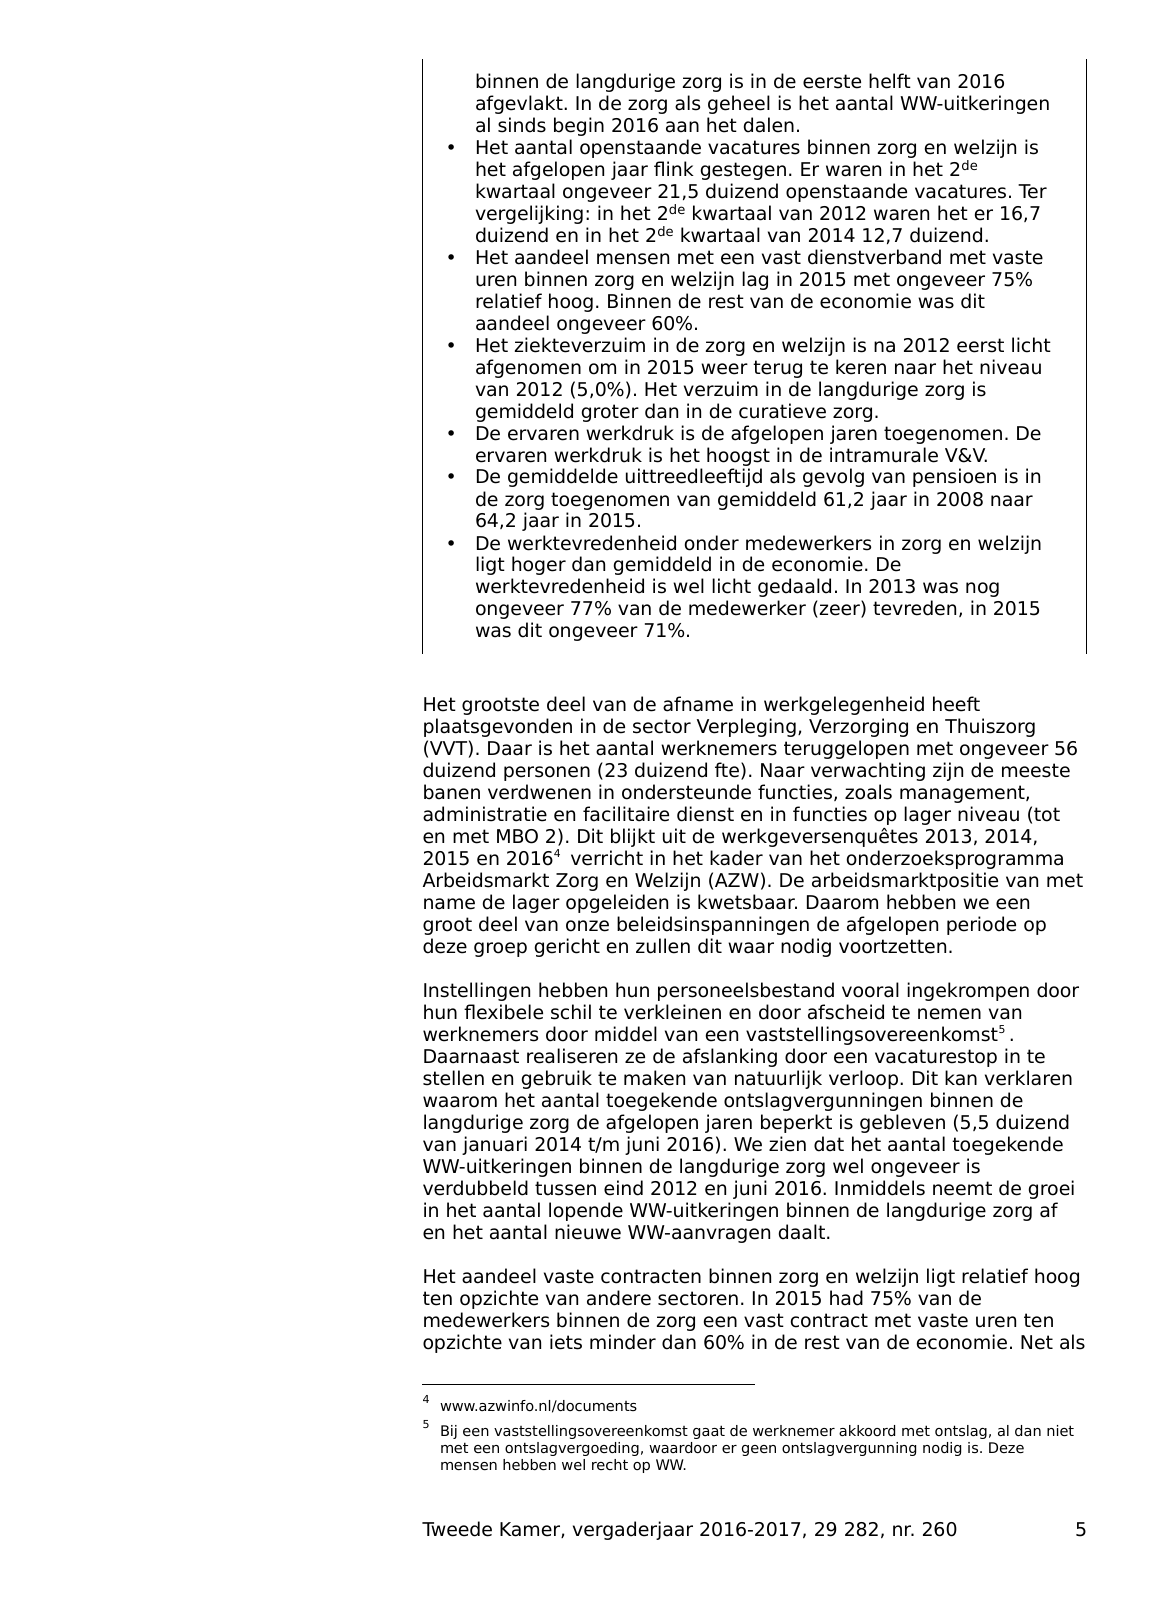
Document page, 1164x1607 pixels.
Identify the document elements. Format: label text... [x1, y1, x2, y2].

text www.azwinfo.nl/documents [422, 1393, 1087, 1416]
text Bij een vaststellingsovereenkomst gaat de werknemer akkoord met ontslag, al dan niet met een ontslagvergoeding, waardoor er geen ontslagvergunning nodig is. Deze mensen hebben wel recht op WW. [422, 1418, 1087, 1474]
text Het grootste deel van de afname in werkgelegenheid heeft plaatsgevonden in de sector Verpleging, Verzorging en Thuiszorg (VVT). Daar is het aantal werknemers teruggelopen met ongeveer 56 duizend personen (23 duizend fte). Naar verwachting zijn de meeste banen verdwenen in ondersteunde functies, zoals management, administratie en facilitaire dienst en in functies op lager niveau (tot en met MBO 2). Dit blijkt uit de werkgeversenquêtes 2013, 2014, 2015 en 2016 verricht in het kader van het onderzoeksprogramma Arbeidsmarkt Zorg en Welzijn (AZW). De arbeidsmarktpositie van met name de lager opgeleiden is kwetsbaar. Daarom hebben we een groot deel van onze beleidsinspanningen de afgelopen periode op deze groep gericht en zullen dit waar nodig voortzetten. [422, 694, 1087, 958]
table_header binnen de langdurige zorg is in de eerste helft van 2016 afgevlakt. In de zorg als geheel is het aantal WW-uitkeringen al sinds begin 2016 aan het dalen. • Het aantal openstaande vacatures binnen zorg en welzijn is het afgelopen jaar flink gestegen. Er waren in het 2de kwartaal ongeveer 21,5 duizend openstaande vacatures. Ter vergelijking: in het 2de kwartaal van 2012 waren het er 16,7 duizend en in het 2de kwartaal van 2014 12,7 duizend. • Het aandeel mensen met een vast dienstverband met vaste uren binnen zorg en welzijn lag in 2015 met ongeveer 75% relatief hoog. Binnen de rest van de economie was dit aandeel ongeveer 60%. • Het ziekteverzuim in de zorg en welzijn is na 2012 eerst licht afgenomen om in 2015 weer terug te keren naar het niveau van 2012 (5,0%). Het verzuim in de langdurige zorg is gemiddeld groter dan in de curatieve zorg. • De ervaren werkdruk is de afgelopen jaren toegenomen. De ervaren werkdruk is het hoogst in de intramurale V&V. • De gemiddelde uittreedleeftijd als gevolg van pensioen is in de zorg toegenomen van gemiddeld 61,2 jaar in 2008 naar 64,2 jaar in 2015. • De werktevredenheid onder medewerkers in zorg en welzijn ligt hoger dan gemiddeld in de economie. De werktevredenheid is wel licht gedaald. In 2013 was nog ongeveer 77% van de medewerker (zeer) tevreden, in 2015 was dit ongeveer 71%. [423, 59, 1086, 654]
text Het aandeel vaste contracten binnen zorg en welzijn ligt relatief hoog ten opzichte van andere sectoren. In 2015 had 75% van de medewerkers binnen de zorg een vast contract met vaste uren ten opzichte van iets minder dan 60% in de rest van de economie. Net als [422, 1266, 1087, 1354]
text Instellingen hebben hun personeelsbestand vooral ingekrompen door hun flexibele schil te verkleinen en door afscheid te nemen van werknemers door middel van een vaststellingsovereenkomst. Daarnaast realiseren ze de afslanking door een vacaturestop in te stellen en gebruik te maken van natuurlijk verloop. Dit kan verklaren waarom het aantal toegekende ontslagvergunningen binnen de langdurige zorg de afgelopen jaren beperkt is gebleven (5,5 duizend van januari 2014 t/m juni 2016). We zien dat het aantal toegekende WW-uitkeringen binnen de langdurige zorg wel ongeveer is verdubbeld tussen eind 2012 en juni 2016. Inmiddels neemt de groei in het aantal lopende WW-uitkeringen binnen de langdurige zorg af en het aantal nieuwe WW-aanvragen daalt. [422, 980, 1087, 1244]
